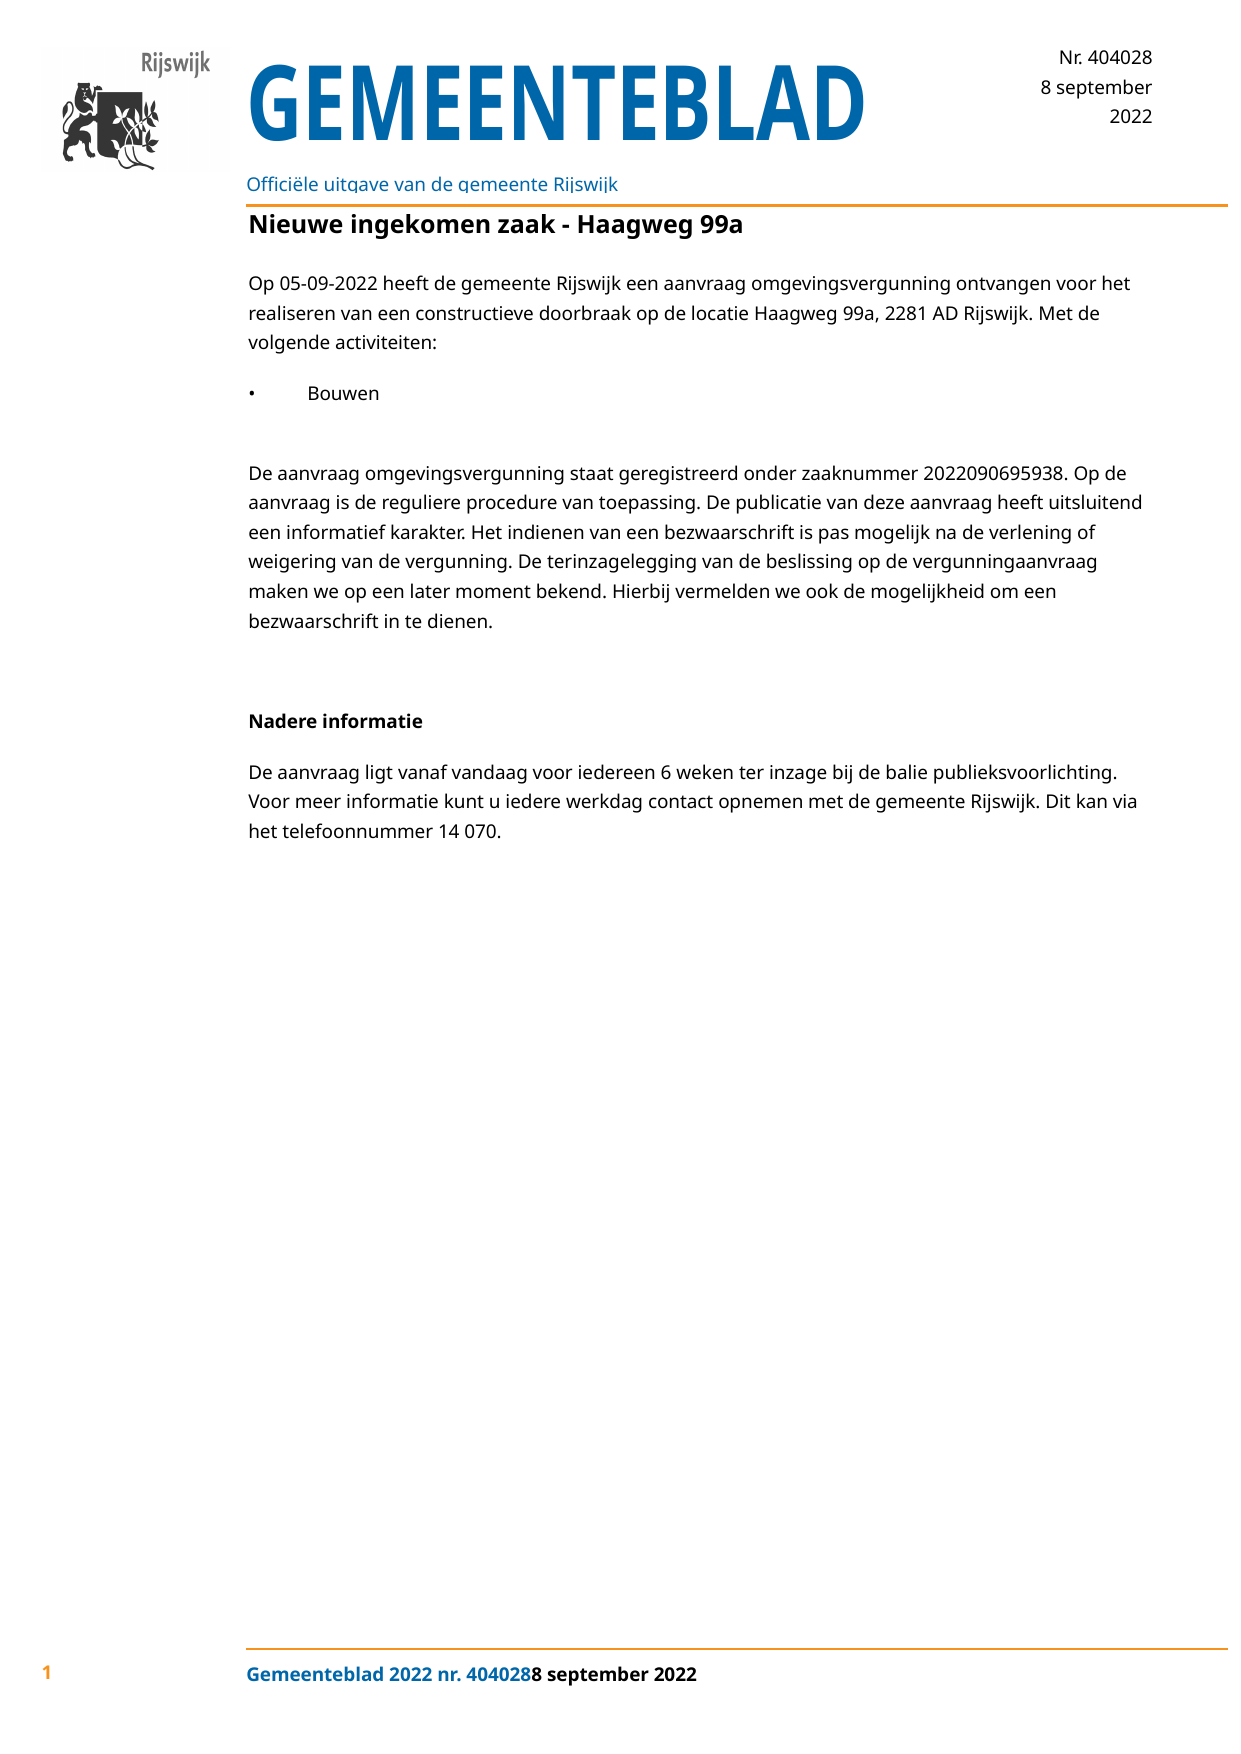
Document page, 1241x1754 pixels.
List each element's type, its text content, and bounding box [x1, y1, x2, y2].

picture [41, 47, 231, 172]
text Nadere informatie [248, 709, 1152, 734]
text De aanvraag ligt vanaf vandaag voor iedereen 6 weken ter inzage bij de balie publieksvoorlichting. Voor meer informatie kunt u iedere werkdag contact opnemen met de gemeente Rijswijk. Dit kan via het telefoonnummer 14 070. [248, 759, 1152, 844]
text Nieuwe ingekomen zaak - Haagweg 99a [248, 207, 1152, 241]
text Op 05-09-2022 heeft de gemeente Rijswijk een aanvraag omgevingsvergunning ontvangen voor het realiseren van een constructieve doorbraak op de locatie Haagweg 99a, 2281 AD Rijswijk. Met de volgende activiteiten: [248, 270, 1152, 355]
list Bouwen [248, 380, 1152, 406]
text De aanvraag omgevingsvergunning staat geregistreerd onder zaaknummer 2022090695938. Op de aanvraag is de reguliere procedure van toepassing. De publicatie van deze aanvraag heeft uitsluitend een informatief karakter. Het indienen van een bezwaarschrift is pas mogelijk na de verlening of weigering van de vergunning. De terinzagelegging van de beslissing op de vergunningaanvraag maken we op een later moment bekend. Hierbij vermelden we ook de mogelijkheid om een bezwaarschrift in te dienen. [248, 460, 1152, 633]
